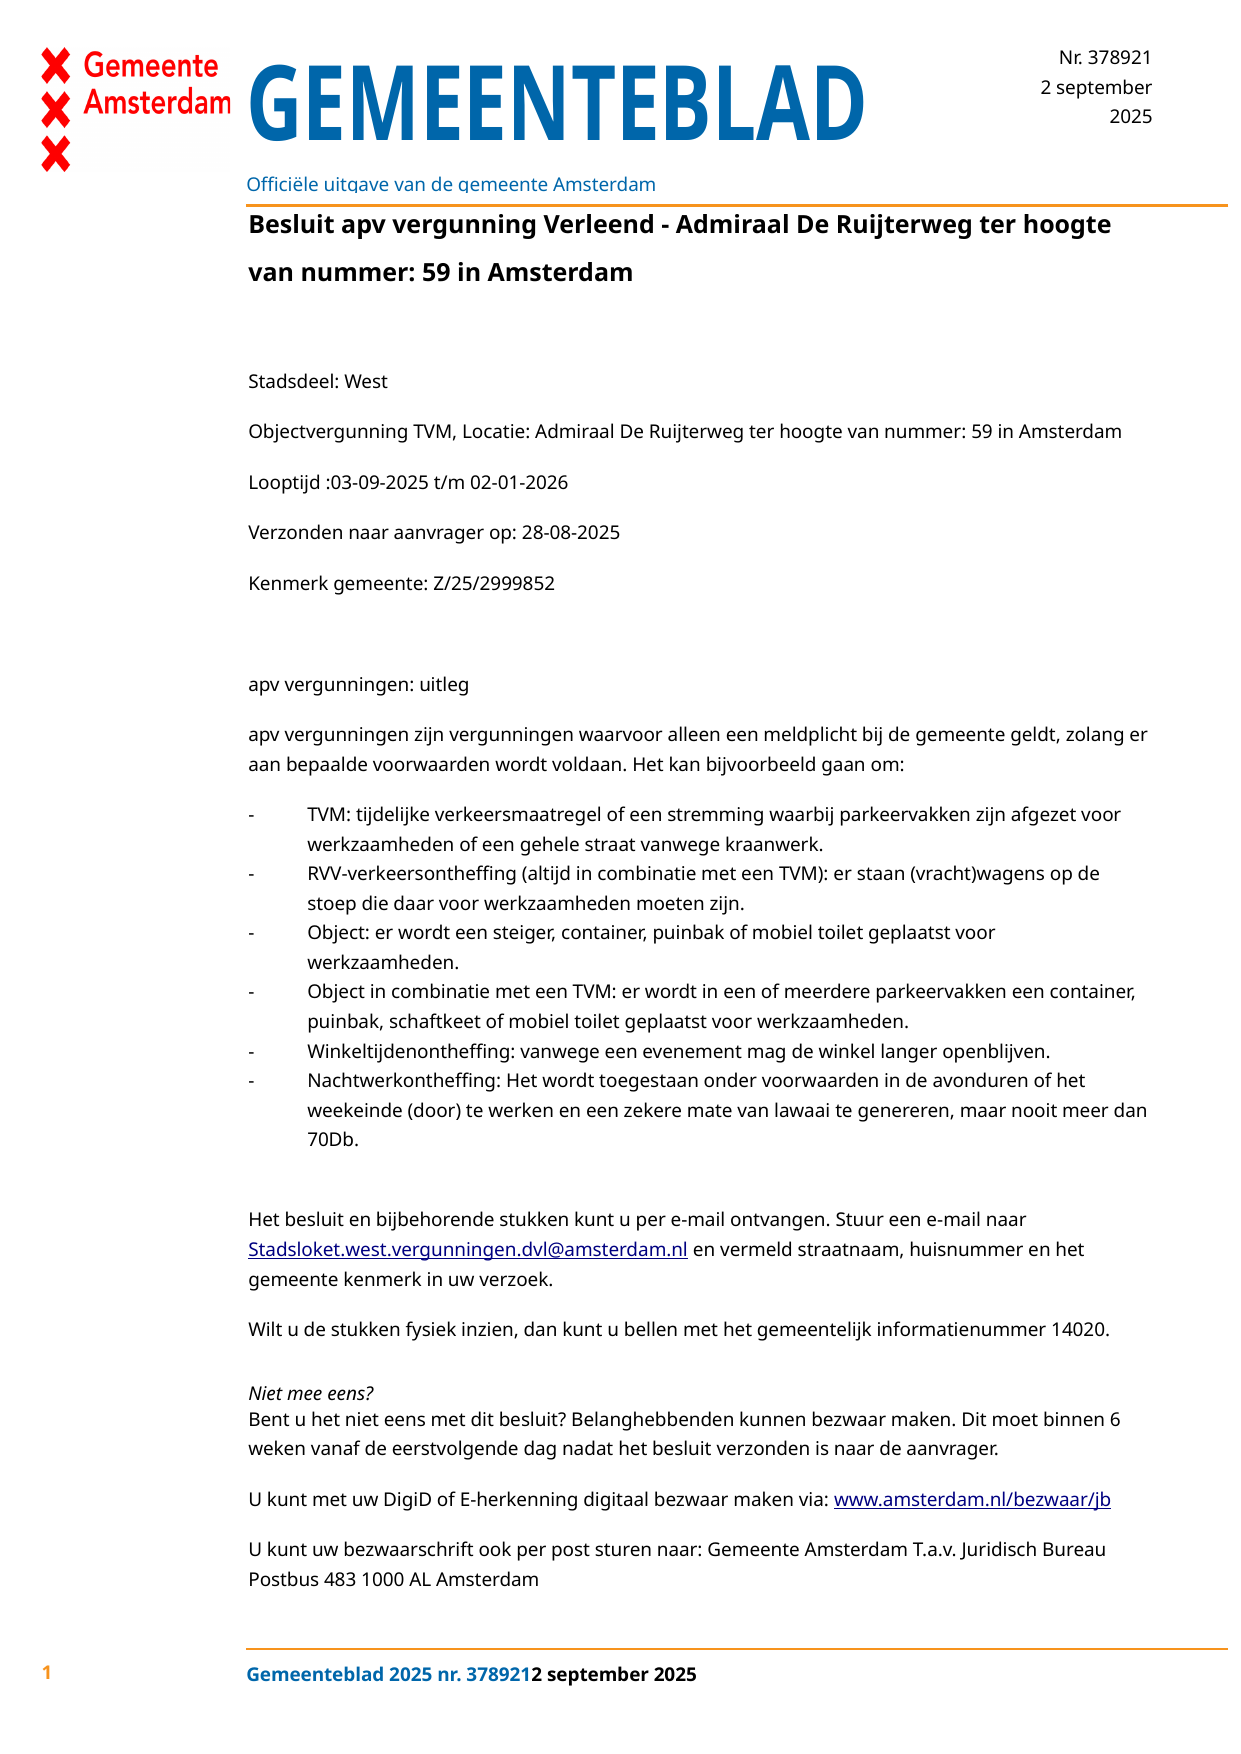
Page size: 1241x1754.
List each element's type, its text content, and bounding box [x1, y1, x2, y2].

text Looptijd :03-09-2025 t/m 02-01-2026 [248, 469, 1152, 495]
list Object: er wordt een steiger, container, puinbak of mobiel toilet geplaatst voor werkzaamheden. [248, 919, 1152, 975]
text Niet mee eens? [248, 1380, 1152, 1406]
list Winkeltijdenontheffing: vanwege een evenement mag de winkel langer openblijven. [248, 1038, 1152, 1064]
list TVM: tijdelijke verkeersmaatregel of een stremming waarbij parkeervakken zijn afgezet voor werkzaamheden of een gehele straat vanwege kraanwerk. [248, 801, 1152, 857]
text U kunt uw bezwaarschrift ook per post sturen naar: Gemeente Amsterdam T.a.v. Juridisch Bureau Postbus 483 1000 AL Amsterdam [248, 1536, 1152, 1592]
text Bent u het niet eens met dit besluit? Belanghebbenden kunnen bezwaar maken. Dit moet binnen 6 weken vanaf de eerstvolgende dag nadat het besluit verzonden is naar de aanvrager. [248, 1406, 1152, 1461]
text Verzonden naar aanvrager op: 28-08-2025 [248, 519, 1152, 545]
text U kunt met uw DigiD of E-herkenning digitaal bezwaar maken via: www.amsterdam.nl/bezwaar/jb [248, 1486, 1152, 1512]
list Object in combinatie met een TVM: er wordt in een of meerdere parkeervakken een container, puinbak, schaftkeet of mobiel toilet geplaatst voor werkzaamheden. [248, 979, 1152, 1034]
text Objectvergunning TVM, Locatie: Admiraal De Ruijterweg ter hoogte van nummer: 59 in Amsterdam [248, 419, 1152, 444]
text Stadsdeel: West [248, 368, 1152, 394]
list Nachtwerkontheffing: Het wordt toegestaan onder voorwaarden in de avonduren of het weekeinde (door) te werken en een zekere mate van lawaai te genereren, maar nooit meer dan 70Db. [248, 1067, 1152, 1152]
list RVV-verkeersontheffing (altijd in combinatie met een TVM): er staan (vracht)wagens op de stoep die daar voor werkzaamheden moeten zijn. [248, 860, 1152, 916]
text Het besluit en bijbehorende stukken kunt u per e-mail ontvangen. Stuur een e-mail naar Stadsloket.west.vergunningen.dvl@amsterdam.nl en vermeld straatnaam, huisnummer en het gemeente kenmerk in uw verzoek. [248, 1207, 1152, 1292]
picture [41, 47, 231, 172]
text Besluit apv vergunning Verleend - Admiraal De Ruijterweg ter hoogte van nummer: 59 in Amsterdam [248, 207, 1152, 288]
text Kenmerk gemeente: Z/25/2999852 [248, 570, 1152, 596]
text apv vergunningen: uitleg [248, 671, 1152, 697]
text apv vergunningen zijn vergunningen waarvoor alleen een meldplicht bij de gemeente geldt, zolang er aan bepaalde voorwaarden wordt voldaan. Het kan bijvoorbeeld gaan om: [248, 721, 1152, 777]
text Wilt u de stukken fysiek inzien, dan kunt u bellen met het gemeentelijk informatienummer 14020. [248, 1316, 1152, 1342]
